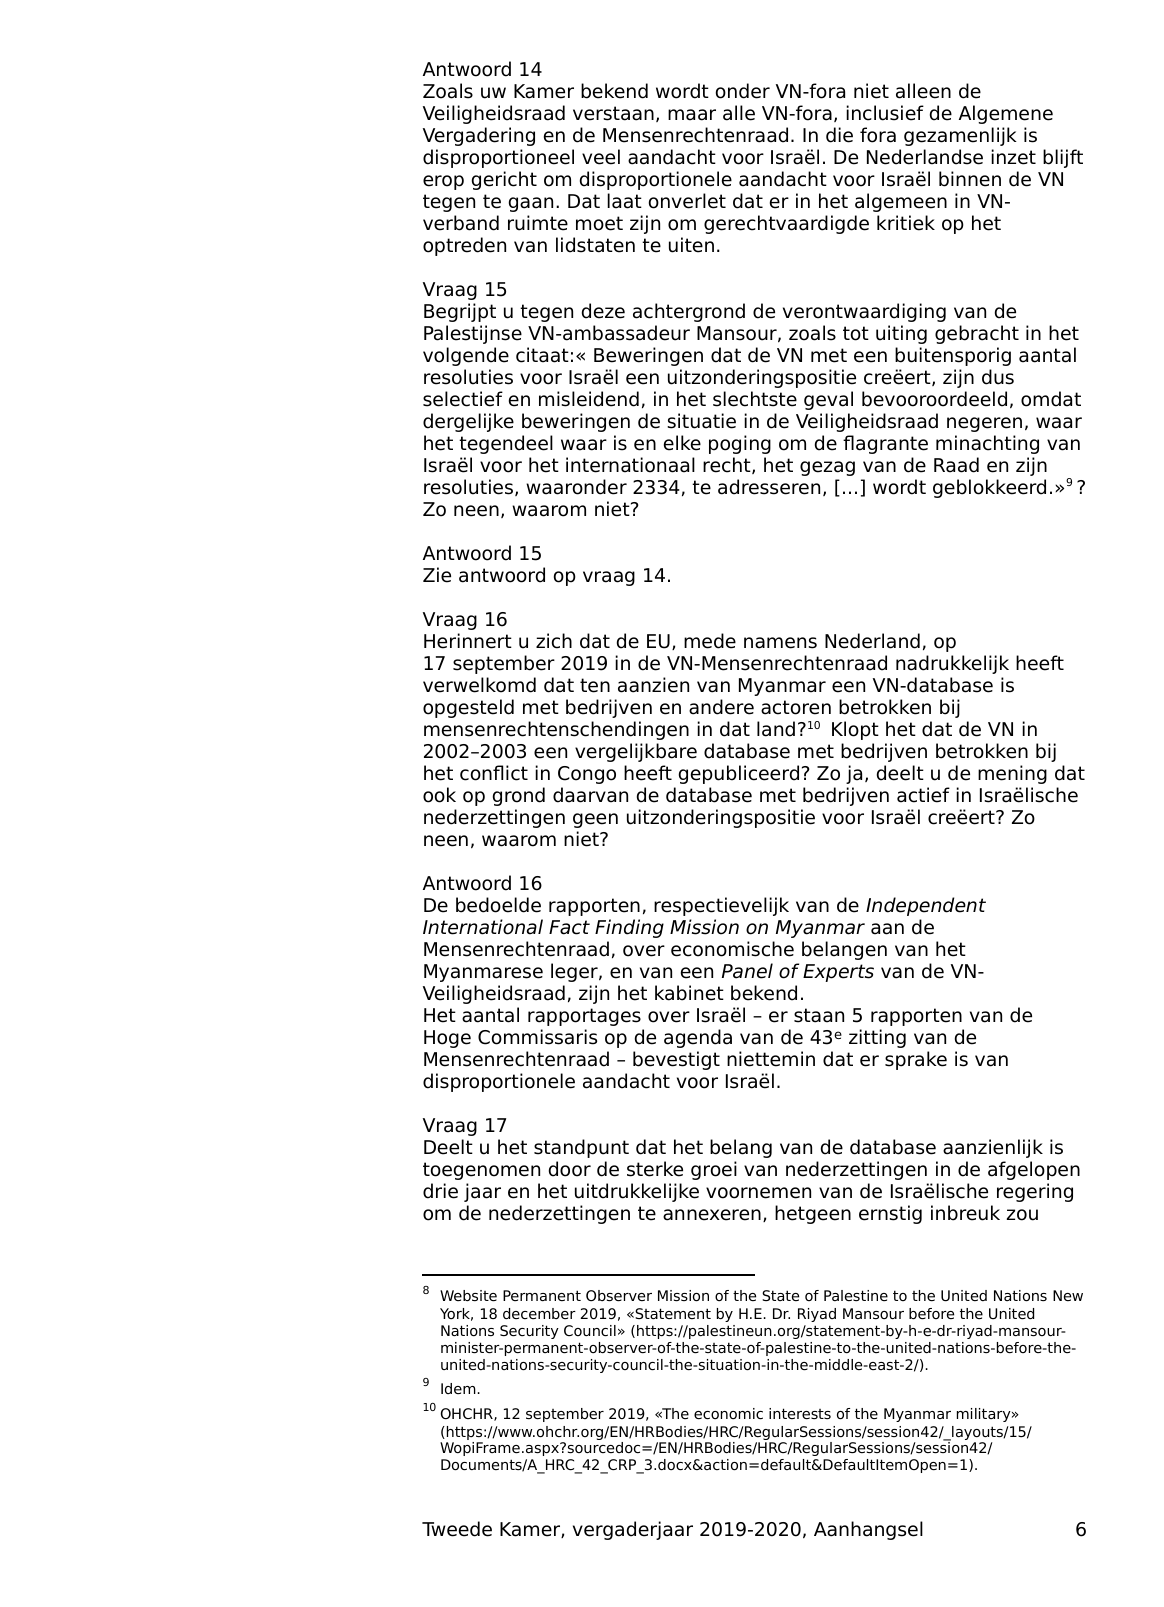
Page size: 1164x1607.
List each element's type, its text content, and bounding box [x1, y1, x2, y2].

text Antwoord 14 [422, 59, 1087, 81]
text Deelt u het standpunt dat het belang van de database aanzienlijk is toegenomen door de sterke groei van nederzettingen in de afgelopen drie jaar en het uitdrukkelijke voornemen van de Israëlische regering om de nederzettingen te annexeren, hetgeen ernstig inbreuk zou [422, 1137, 1087, 1225]
text De bedoelde rapporten, respectievelijk van de Independent International Fact Finding Mission on Myanmar aan de Mensenrechtenraad, over economische belangen van het Myanmarese leger, en van een Panel of Experts van de VN-Veiligheidsraad, zijn het kabinet bekend. [422, 895, 1087, 1005]
text Herinnert u zich dat de EU, mede namens Nederland, op 17 september 2019 in de VN-Mensenrechtenraad nadrukkelijk heeft verwelkomd dat ten aanzien van Myanmar een VN-database is opgesteld met bedrijven en andere actoren betrokken bij mensenrechtenschendingen in dat land? Klopt het dat de VN in 2002–2003 een vergelijkbare database met bedrijven betrokken bij het conflict in Congo heeft gepubliceerd? Zo ja, deelt u de mening dat ook op grond daarvan de database met bedrijven actief in Israëlische nederzettingen geen uitzonderingspositie voor Israël creëert? Zo neen, waarom niet? [422, 631, 1087, 851]
text Antwoord 16 [422, 873, 1087, 895]
text Vraag 16 [422, 609, 1087, 631]
text Antwoord 15 [422, 543, 1087, 565]
text Vraag 15 [422, 279, 1087, 301]
text Idem. [422, 1377, 1087, 1399]
text OHCHR, 12 september 2019, «The economic interests of the Myanmar military» (https://www.ohchr.org/EN/HRBodies/HRC/RegularSessions/session42/_layouts/15/WopiFrame.aspx?sourcedoc=/EN/HRBodies/HRC/RegularSessions/session42/Documents/A_HRC_42_CRP_3.docx&action=default&DefaultItemOpen=1). [422, 1402, 1087, 1474]
text Begrijpt u tegen deze achtergrond de verontwaardiging van de Palestijnse VN-ambassadeur Mansour, zoals tot uiting gebracht in het volgende citaat:« Beweringen dat de VN met een buitensporig aantal resoluties voor Israël een uitzonderingspositie creëert, zijn dus selectief en misleidend, in het slechtste geval bevooroordeeld, omdat dergelijke beweringen de situatie in de Veiligheidsraad negeren, waar het tegendeel waar is en elke poging om de flagrante minachting van Israël voor het internationaal recht, het gezag van de Raad en zijn resoluties, waaronder 2334, te adresseren, [...] wordt geblokkeerd.»? Zo neen, waarom niet? [422, 301, 1087, 521]
text Vraag 17 [422, 1115, 1087, 1137]
text Zie antwoord op vraag 14. [422, 565, 1087, 587]
text Website Permanent Observer Mission of the State of Palestine to the United Nations New York, 18 december 2019, «Statement by H.E. Dr. Riyad Mansour before the United Nations Security Council» (https://palestineun.org/statement-by-h-e-dr-riyad-mansour-minister-permanent-observer-of-the-state-of-palestine-to-the-united-nations-before-the-united-nations-security-council-the-situation-in-the-middle-east-2/). [422, 1284, 1087, 1374]
text Zoals uw Kamer bekend wordt onder VN-fora niet alleen de Veiligheidsraad verstaan, maar alle VN-fora, inclusief de Algemene Vergadering en de Mensenrechtenraad. In die fora gezamenlijk is disproportioneel veel aandacht voor Israël. De Nederlandse inzet blijft erop gericht om disproportionele aandacht voor Israël binnen de VN tegen te gaan. Dat laat onverlet dat er in het algemeen in VN-verband ruimte moet zijn om gerechtvaardigde kritiek op het optreden van lidstaten te uiten. [422, 81, 1087, 257]
text Het aantal rapportages over Israël – er staan 5 rapporten van de Hoge Commissaris op de agenda van de 43e zitting van de Mensenrechtenraad – bevestigt niettemin dat er sprake is van disproportionele aandacht voor Israël. [422, 1005, 1087, 1093]
